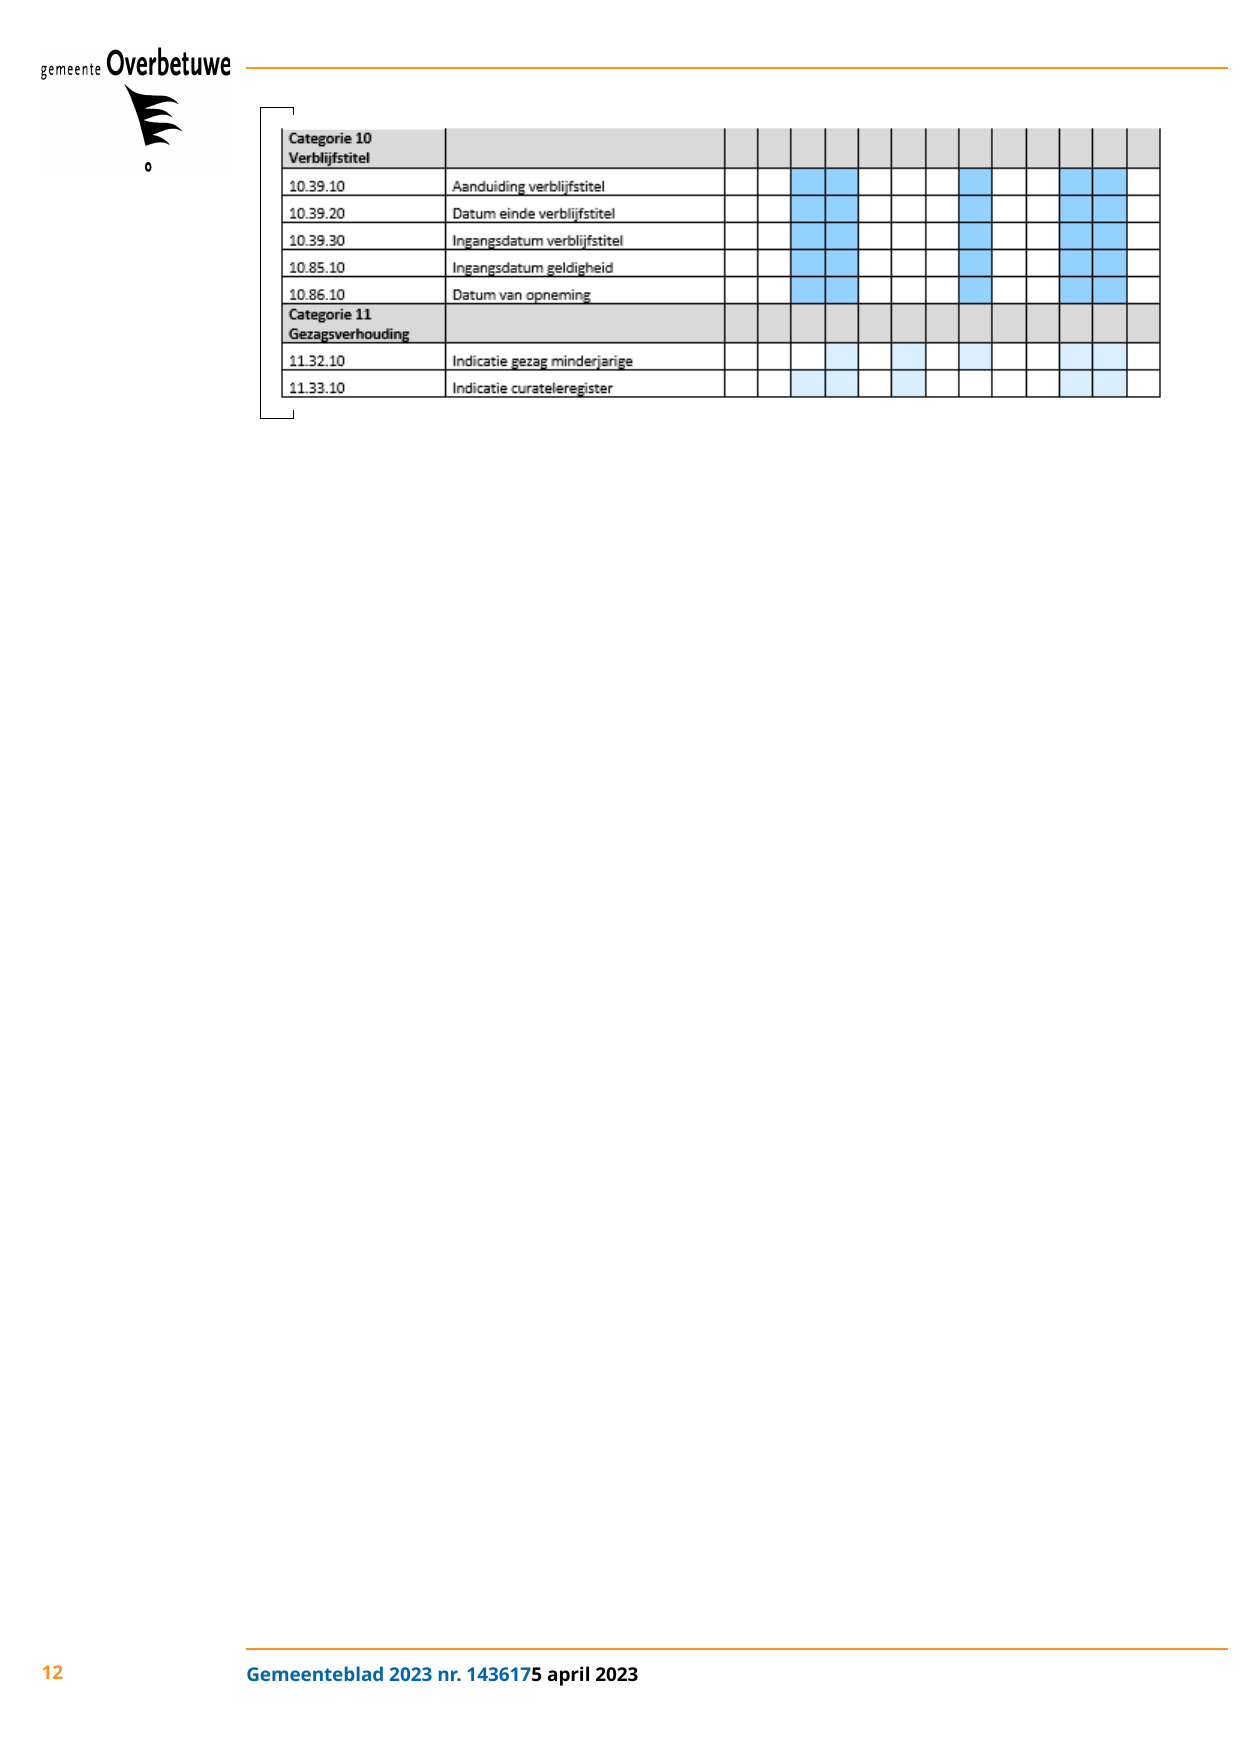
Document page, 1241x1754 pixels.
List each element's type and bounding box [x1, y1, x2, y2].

picture [41, 47, 231, 172]
picture [268, 115, 1173, 410]
